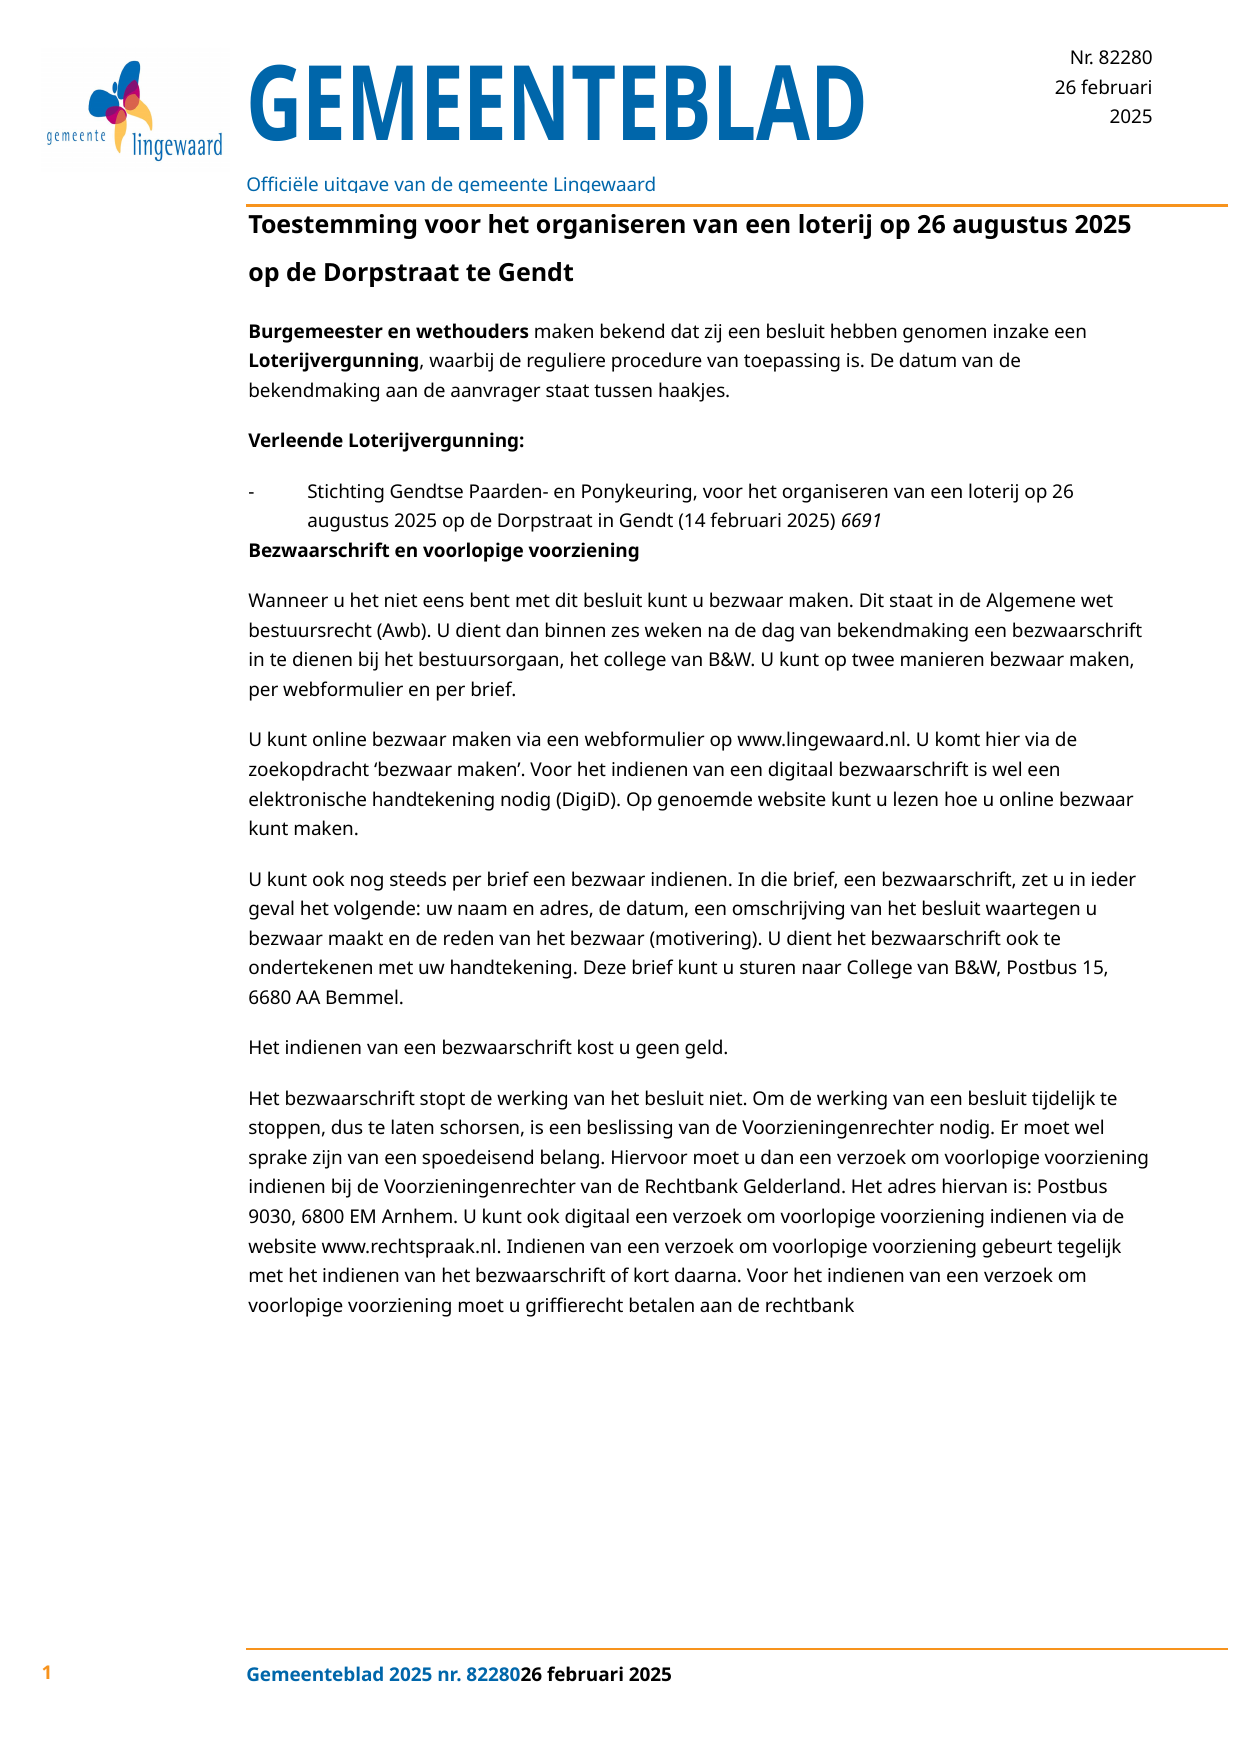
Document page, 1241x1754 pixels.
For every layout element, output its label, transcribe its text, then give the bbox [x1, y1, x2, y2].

text Bezwaarschrift en voorlopige voorziening [248, 537, 1152, 563]
picture [41, 47, 231, 172]
text U kunt ook nog steeds per brief een bezwaar indienen. In die brief, een bezwaarschrift, zet u in ieder geval het volgende: uw naam en adres, de datum, een omschrijving van het besluit waartegen u bezwaar maakt en de reden van het bezwaar (motivering). U dient het bezwaarschrift ook te ondertekenen met uw handtekening. Deze brief kunt u sturen naar College van B&W, Postbus 15, 6680 AA Bemmel. [248, 866, 1152, 1010]
text Het indienen van een bezwaarschrift kost u geen geld. [248, 1034, 1152, 1060]
text Toestemming voor het organiseren van een loterij op 26 augustus 2025 op de Dorpstraat te Gendt [248, 207, 1152, 288]
text Verleende Loterijvergunning: [248, 427, 1152, 453]
text U kunt online bezwaar maken via een webformulier op www.lingewaard.nl. U komt hier via de zoekopdracht ‘bezwaar maken’. Voor het indienen van een digitaal bezwaarschrift is wel een elektronische handtekening nodig (DigiD). Op genoemde website kunt u lezen hoe u online bezwaar kunt maken. [248, 727, 1152, 841]
list Stichting Gendtse Paarden- en Ponykeuring, voor het organiseren van een loterij op 26 augustus 2025 op de Dorpstraat in Gendt (14 februari 2025) 6691 [248, 478, 1152, 533]
text Burgemeester en wethouders maken bekend dat zij een besluit hebben genomen inzake een Loterijvergunning, waarbij de reguliere procedure van toepassing is. De datum van de bekendmaking aan de aanvrager staat tussen haakjes. [248, 318, 1152, 403]
text Het bezwaarschrift stopt de werking van het besluit niet. Om de werking van een besluit tijdelijk te stoppen, dus te laten schorsen, is een beslissing van de Voorzieningenrechter nodig. Er moet wel sprake zijn van een spoedeisend belang. Hiervoor moet u dan een verzoek om voorlopige voorziening indienen bij de Voorzieningenrechter van de Rechtbank Gelderland. Het adres hiervan is: Postbus 9030, 6800 EM Arnhem. U kunt ook digitaal een verzoek om voorlopige voorziening indienen via de website www.rechtspraak.nl. Indienen van een verzoek om voorlopige voorziening gebeurt tegelijk met het indienen van het bezwaarschrift of kort daarna. Voor het indienen van een verzoek om voorlopige voorziening moet u griffierecht betalen aan de rechtbank [248, 1085, 1152, 1318]
text Wanneer u het niet eens bent met dit besluit kunt u bezwaar maken. Dit staat in de Algemene wet bestuursrecht (Awb). U dient dan binnen zes weken na de dag van bekendmaking een bezwaarschrift in te dienen bij het bestuursorgaan, het college van B&W. U kunt op twee manieren bezwaar maken, per webformulier en per brief. [248, 587, 1152, 702]
